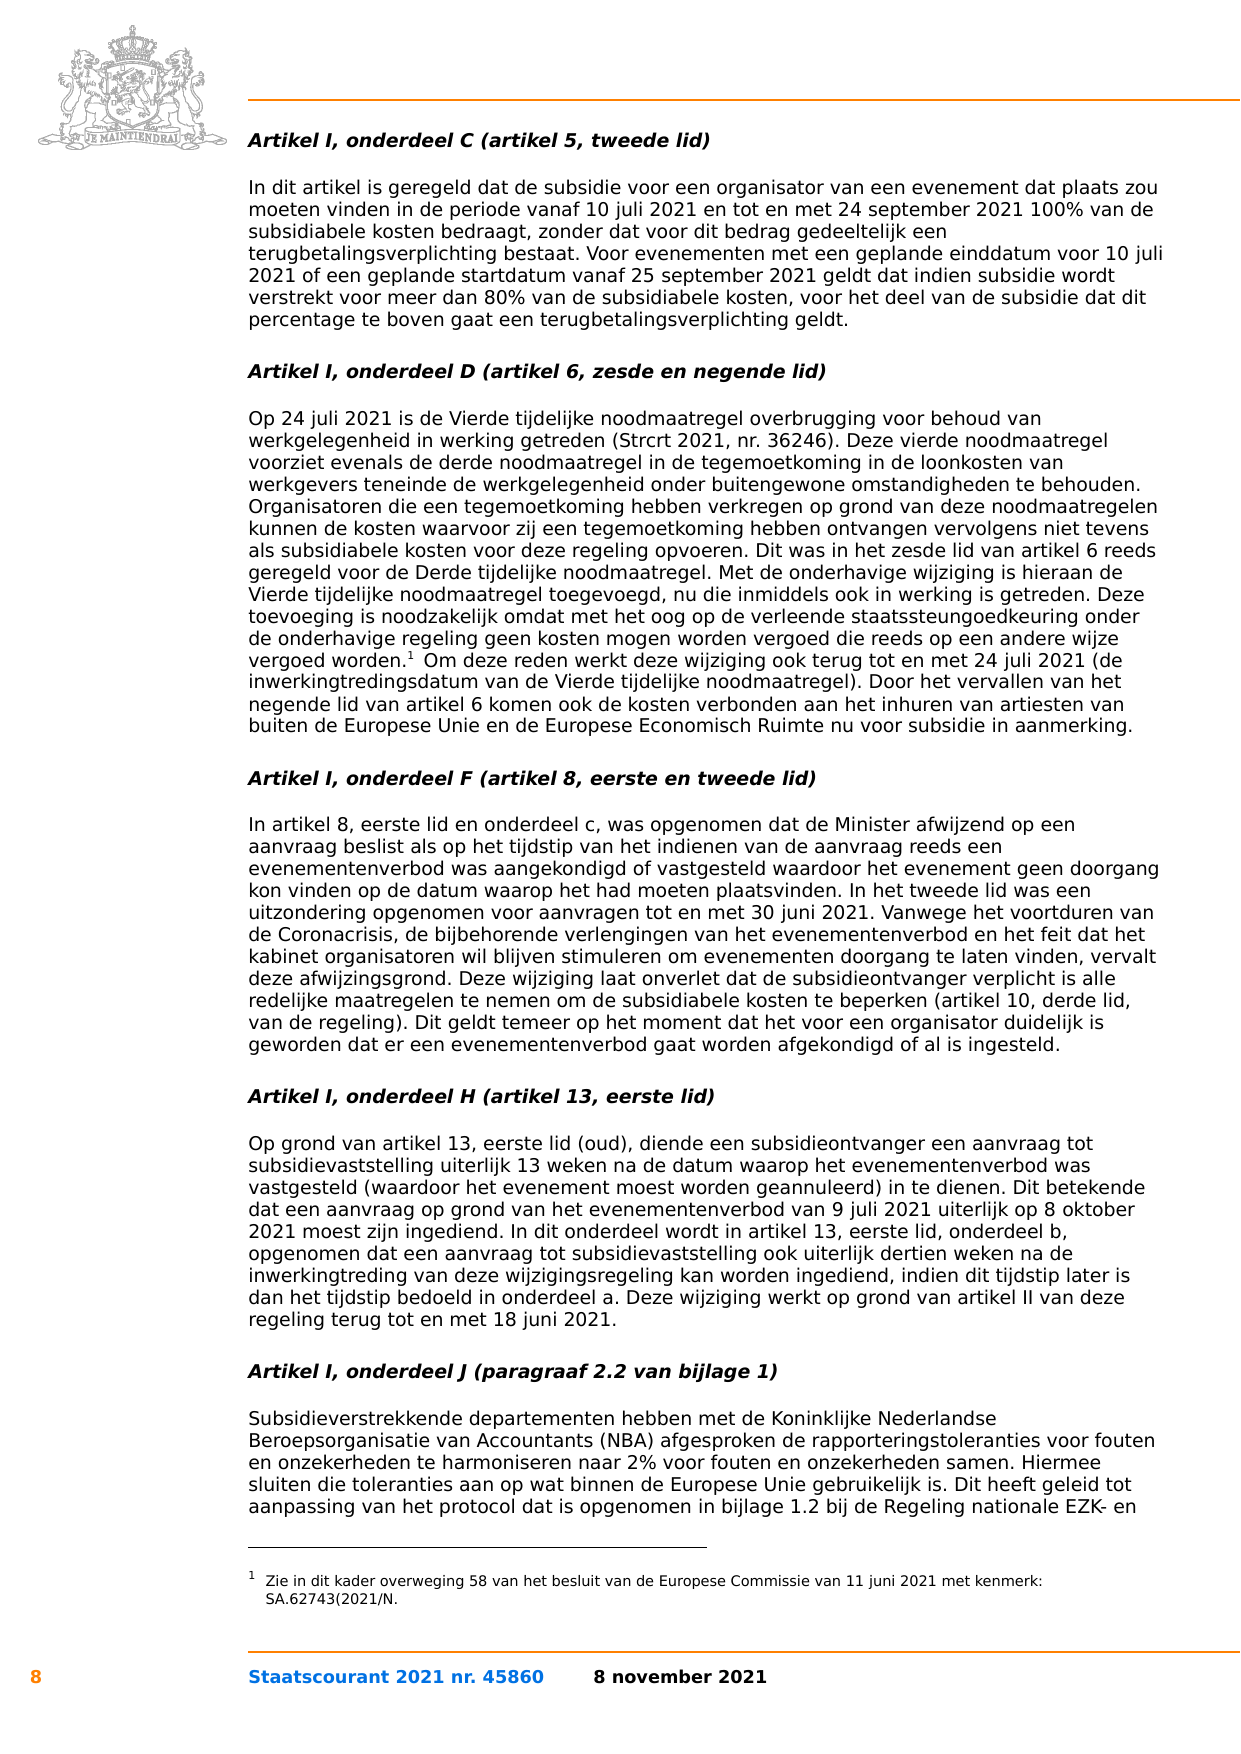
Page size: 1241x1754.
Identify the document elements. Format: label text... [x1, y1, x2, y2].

text Op grond van artikel 13, eerste lid (oud), diende een subsidieontvanger een aanvraag tot subsidievaststelling uiterlijk 13 weken na de datum waarop het evenementenverbod was vastgesteld (waardoor het evenement moest worden geannuleerd) in te dienen. Dit betekende dat een aanvraag op grond van het evenementenverbod van 9 juli 2021 uiterlijk op 8 oktober 2021 moest zijn ingediend. In dit onderdeel wordt in artikel 13, eerste lid, onderdeel b, opgenomen dat een aanvraag tot subsidievaststelling ook uiterlijk dertien weken na de inwerkingtreding van deze wijzigingsregeling kan worden ingediend, indien dit tijdstip later is dan het tijdstip bedoeld in onderdeel a. Deze wijziging werkt op grond van artikel II van deze regeling terug tot en met 18 juni 2021. [248, 1133, 1163, 1331]
subtitle Artikel I, onderdeel F (artikel 8, eerste en tweede lid) [248, 767, 1163, 789]
text In artikel 8, eerste lid en onderdeel c, was opgenomen dat de Minister afwijzend op een aanvraag beslist als op het tijdstip van het indienen van de aanvraag reeds een evenementenverbod was aangekondigd of vastgesteld waardoor het evenement geen doorgang kon vinden op de datum waarop het had moeten plaatsvinden. In het tweede lid was een uitzondering opgenomen voor aanvragen tot en met 30 juni 2021. Vanwege het voortduren van de Coronacrisis, de bijbehorende verlengingen van het evenementenverbod en het feit dat het kabinet organisatoren wil blijven stimuleren om evenementen doorgang te laten vinden, vervalt deze afwijzingsgrond. Deze wijziging laat onverlet dat de subsidieontvanger verplicht is alle redelijke maatregelen te nemen om de subsidiabele kosten te beperken (artikel 10, derde lid, van de regeling). Dit geldt temeer op het moment dat het voor een organisator duidelijk is geworden dat er een evenementenverbod gaat worden afgekondigd of al is ingesteld. [248, 814, 1163, 1056]
text Zie in dit kader overweging 58 van het besluit van de Europese Commissie van 11 juni 2021 met kenmerk: SA.62743(2021/N. [248, 1569, 1163, 1608]
subtitle Artikel I, onderdeel C (artikel 5, tweede lid) [248, 130, 1163, 152]
text Subsidieverstrekkende departementen hebben met de Koninklijke Nederlandse Beroepsorganisatie van Accountants (NBA) afgesproken de rapporteringstoleranties voor fouten en onzekerheden te harmoniseren naar 2% voor fouten en onzekerheden samen. Hiermee sluiten die toleranties aan op wat binnen de Europese Unie gebruikelijk is. Dit heeft geleid tot aanpassing van het protocol dat is opgenomen in bijlage 1.2 bij de Regeling nationale EZK- en [248, 1408, 1163, 1518]
text In dit artikel is geregeld dat de subsidie voor een organisator van een evenement dat plaats zou moeten vinden in de periode vanaf 10 juli 2021 en tot en met 24 september 2021 100% van de subsidiabele kosten bedraagt, zonder dat voor dit bedrag gedeeltelijk een terugbetalingsverplichting bestaat. Voor evenementen met een geplande einddatum voor 10 juli 2021 of een geplande startdatum vanaf 25 september 2021 geldt dat indien subsidie wordt verstrekt voor meer dan 80% van de subsidiabele kosten, voor het deel van de subsidie dat dit percentage te boven gaat een terugbetalingsverplichting geldt. [248, 177, 1163, 331]
subtitle Artikel I, onderdeel J (paragraaf 2.2 van bijlage 1) [248, 1361, 1163, 1383]
picture [38, 25, 227, 150]
text Op 24 juli 2021 is de Vierde tijdelijke noodmaatregel overbrugging voor behoud van werkgelegenheid in werking getreden (Strcrt 2021, nr. 36246). Deze vierde noodmaatregel voorziet evenals de derde noodmaatregel in de tegemoetkoming in de loonkosten van werkgevers teneinde de werkgelegenheid onder buitengewone omstandigheden te behouden. Organisatoren die een tegemoetkoming hebben verkregen op grond van deze noodmaatregelen kunnen de kosten waarvoor zij een tegemoetkoming hebben ontvangen vervolgens niet tevens als subsidiabele kosten voor deze regeling opvoeren. Dit was in het zesde lid van artikel 6 reeds geregeld voor de Derde tijdelijke noodmaatregel. Met de onderhavige wijziging is hieraan de Vierde tijdelijke noodmaatregel toegevoegd, nu die inmiddels ook in werking is getreden. Deze toevoeging is noodzakelijk omdat met het oog op de verleende staatssteungoedkeuring onder de onderhavige regeling geen kosten mogen worden vergoed die reeds op een andere wijze vergoed worden. Om deze reden werkt deze wijziging ook terug tot en met 24 juli 2021 (de inwerkingtredingsdatum van de Vierde tijdelijke noodmaatregel). Door het vervallen van het negende lid van artikel 6 komen ook de kosten verbonden aan het inhuren van artiesten van buiten de Europese Unie en de Europese Economisch Ruimte nu voor subsidie in aanmerking. [248, 408, 1163, 737]
subtitle Artikel I, onderdeel H (artikel 13, eerste lid) [248, 1086, 1163, 1108]
subtitle Artikel I, onderdeel D (artikel 6, zesde en negende lid) [248, 361, 1163, 383]
